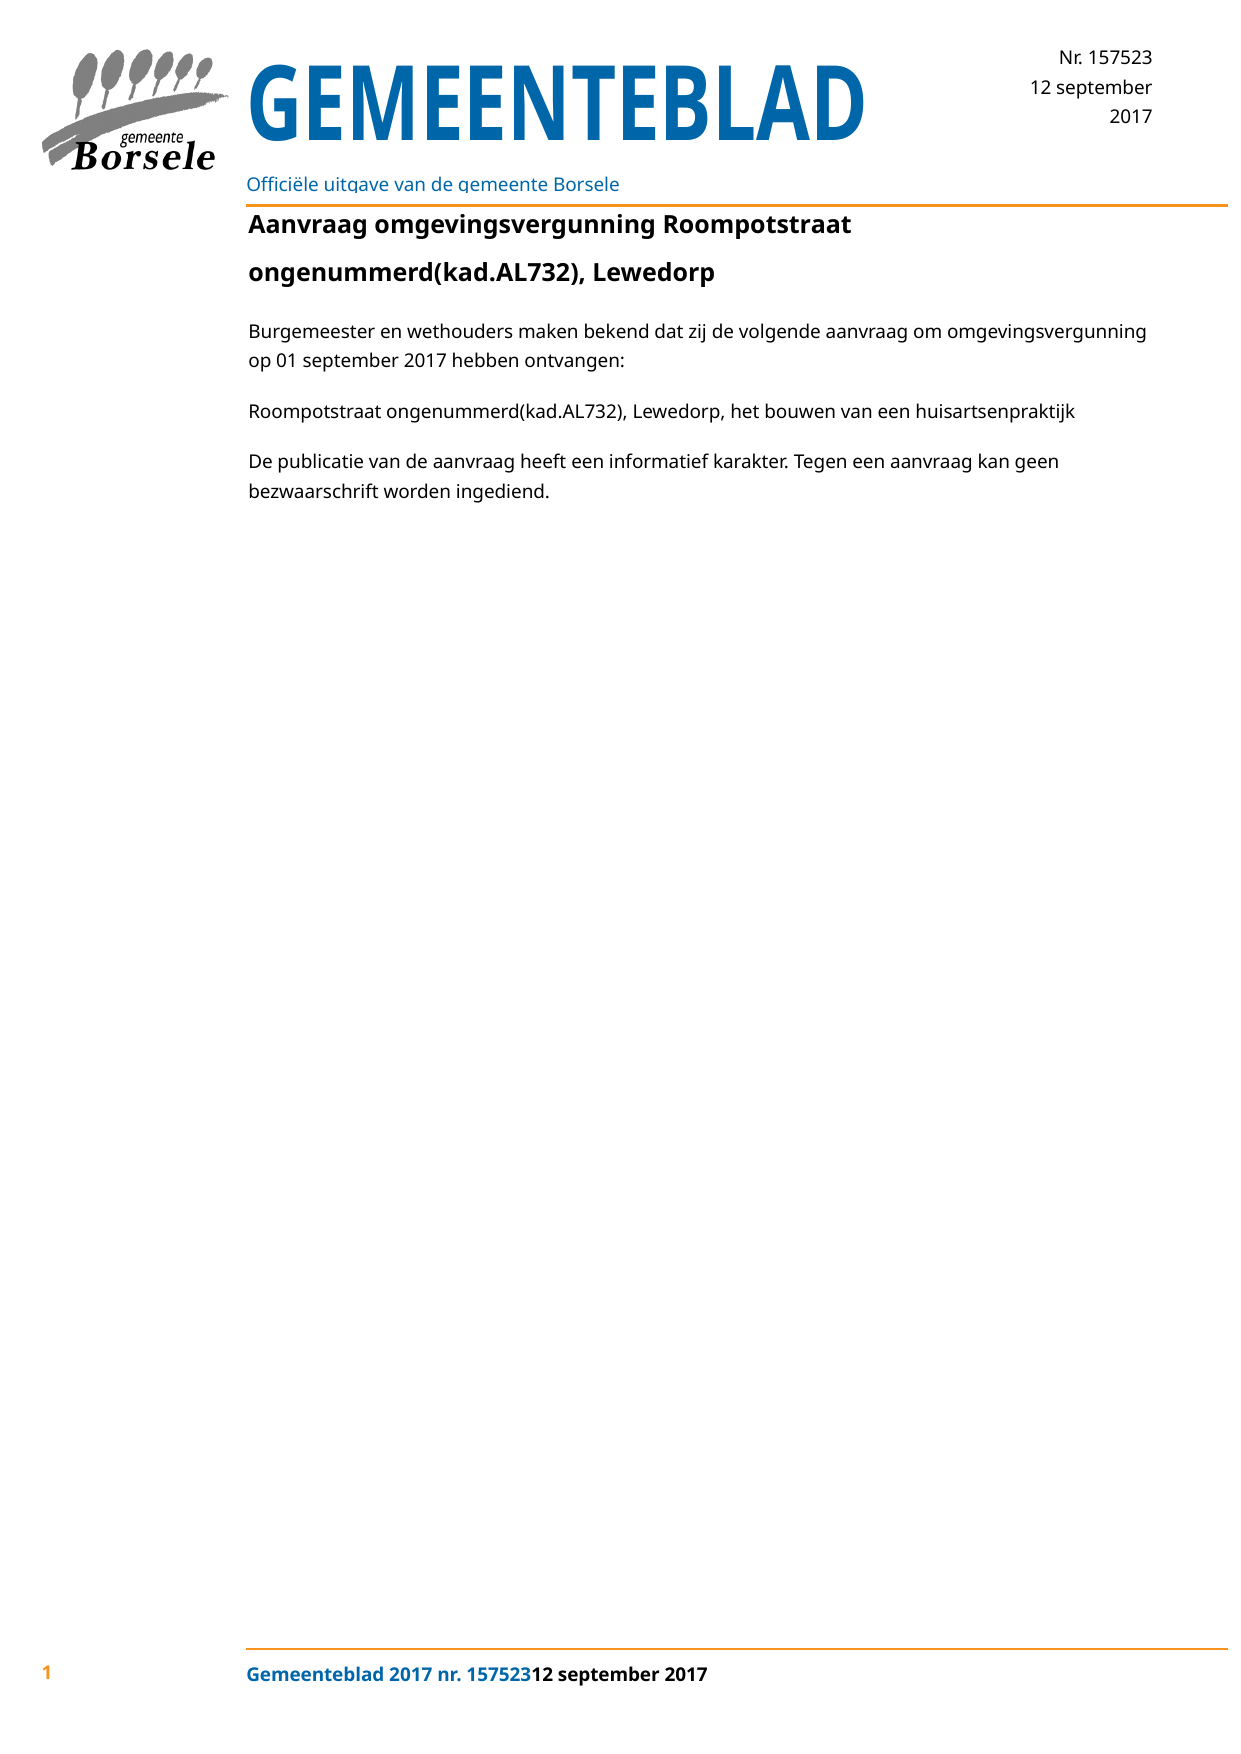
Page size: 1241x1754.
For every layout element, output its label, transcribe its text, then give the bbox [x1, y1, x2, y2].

picture [41, 47, 231, 172]
text Aanvraag omgevingsvergunning Roompotstraat ongenummerd(kad.AL732), Lewedorp [248, 207, 1152, 288]
text Burgemeester en wethouders maken bekend dat zij de volgende aanvraag om omgevingsvergunning op 01 september 2017 hebben ontvangen: [248, 318, 1152, 373]
text Roompotstraat ongenummerd(kad.AL732), Lewedorp, het bouwen van een huisartsenpraktijk [248, 398, 1152, 424]
text De publicatie van de aanvraag heeft een informatief karakter. Tegen een aanvraag kan geen bezwaarschrift worden ingediend. [248, 448, 1152, 504]
